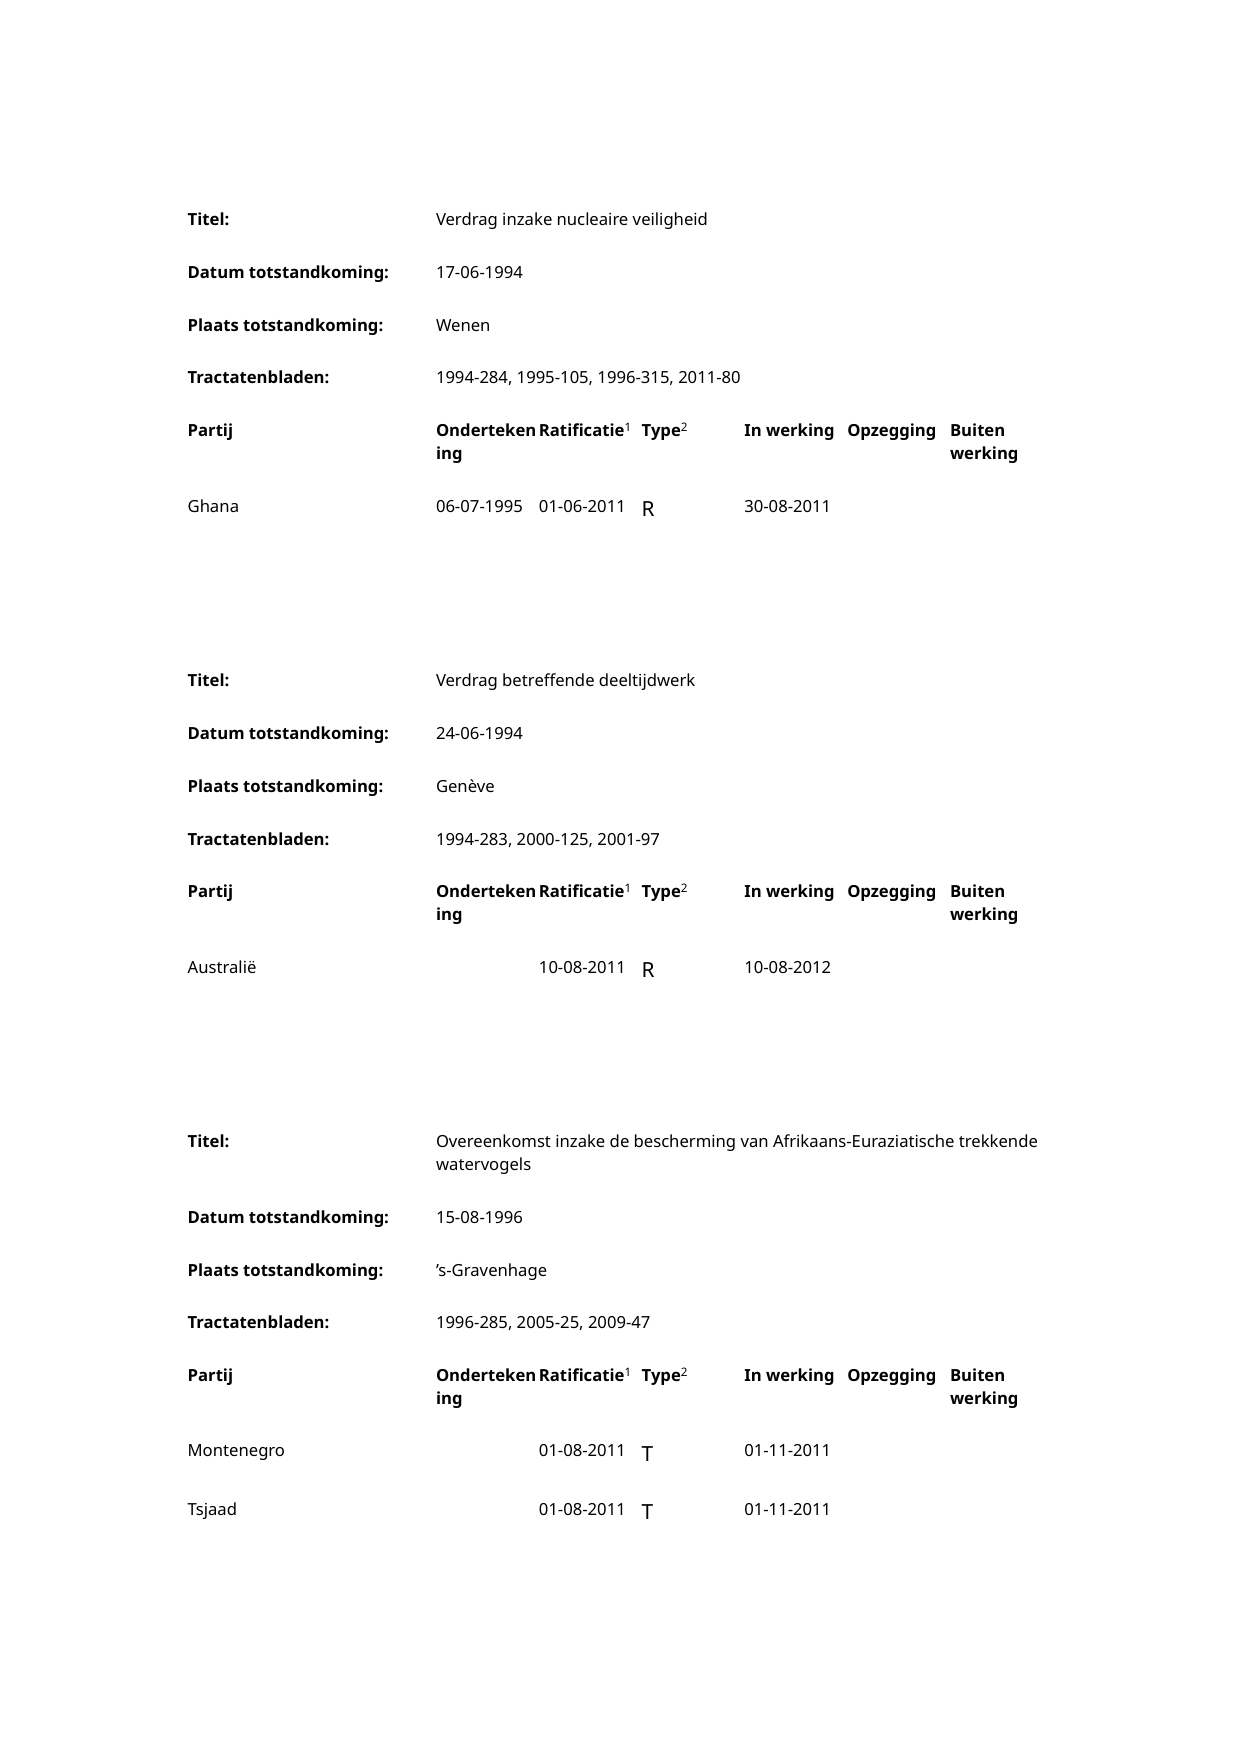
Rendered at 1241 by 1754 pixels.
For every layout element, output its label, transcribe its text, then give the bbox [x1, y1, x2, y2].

table_cell [436, 1498, 539, 1556]
table_cell [847, 1498, 950, 1556]
table_cell [950, 1439, 1053, 1497]
table_cell Type2 [641, 1364, 744, 1439]
table_cell [847, 1439, 950, 1497]
table_cell In werking [744, 419, 847, 494]
table_cell 01-06-2011 [539, 494, 641, 553]
table_cell [847, 494, 950, 553]
table_cell Buiten werking [950, 880, 1053, 955]
table_cell 17-06-1994 [436, 261, 1053, 313]
table_cell Opzegging [847, 1364, 950, 1439]
table_cell Partij [188, 880, 436, 955]
table_cell Type2 [641, 880, 744, 955]
table_cell Ratificatie1 [539, 1364, 641, 1439]
table_cell Plaats totstandkoming: [188, 1258, 436, 1311]
table_cell Datum totstandkoming: [188, 722, 436, 774]
table_cell Australië [188, 955, 436, 1014]
table_cell 01-11-2011 [744, 1439, 847, 1497]
table_cell Ondertekening [436, 1364, 539, 1439]
table_cell In werking [744, 1364, 847, 1439]
table_cell Montenegro [188, 1439, 436, 1497]
table_cell Genève [436, 774, 1053, 827]
table_cell Ratificatie1 [539, 419, 641, 494]
table_cell [847, 955, 950, 1014]
table_cell Tractatenbladen: [188, 366, 436, 419]
table_cell Ondertekening [436, 880, 539, 955]
table_cell Wenen [436, 313, 1053, 366]
table_cell Ratificatie1 [539, 880, 641, 955]
table_cell Opzegging [847, 419, 950, 494]
table_cell Tractatenbladen: [188, 827, 436, 880]
table_cell 15-08-1996 [436, 1205, 1053, 1258]
table_cell 1996-285, 2005-25, 2009-47 [436, 1311, 1053, 1363]
table_cell 01-08-2011 [539, 1439, 641, 1497]
table_cell Type2 [641, 419, 744, 494]
table_cell [950, 1498, 1053, 1556]
table_cell 24-06-1994 [436, 722, 1053, 774]
table_cell Ghana [188, 494, 436, 553]
table_header Overeenkomst inzake de bescherming van Afrikaans-Euraziatische trekkende watervogels [436, 1130, 1053, 1205]
table_header Verdrag inzake nucleaire veiligheid [436, 208, 1053, 261]
table_cell Buiten werking [950, 1364, 1053, 1439]
table_cell Plaats totstandkoming: [188, 774, 436, 827]
table_cell 1994-284, 1995-105, 1996-315, 2011-80 [436, 366, 1053, 419]
table_cell Datum totstandkoming: [188, 1205, 436, 1258]
table_cell 01-11-2011 [744, 1498, 847, 1556]
table_cell Ondertekening [436, 419, 539, 494]
table_cell Tsjaad [188, 1498, 436, 1556]
table_header Titel: [188, 208, 436, 261]
table_cell [950, 955, 1053, 1014]
table_cell 06-07-1995 [436, 494, 539, 553]
table_cell Datum totstandkoming: [188, 261, 436, 313]
table_cell R [641, 494, 744, 553]
table_cell Plaats totstandkoming: [188, 313, 436, 366]
table_cell Partij [188, 1364, 436, 1439]
table_cell In werking [744, 880, 847, 955]
table_header Titel: [188, 669, 436, 722]
table_cell Buiten werking [950, 419, 1053, 494]
table_cell ’s-Gravenhage [436, 1258, 1053, 1311]
table_cell [436, 955, 539, 1014]
table_cell 30-08-2011 [744, 494, 847, 553]
table_cell T [641, 1498, 744, 1556]
table_cell Partij [188, 419, 436, 494]
table_cell 1994-283, 2000-125, 2001-97 [436, 827, 1053, 880]
table_header Verdrag betreffende deeltijdwerk [436, 669, 1053, 722]
table_cell 10-08-2011 [539, 955, 641, 1014]
table_cell 10-08-2012 [744, 955, 847, 1014]
table_cell Tractatenbladen: [188, 1311, 436, 1363]
table_cell [436, 1439, 539, 1497]
table_header Titel: [188, 1130, 436, 1205]
table_cell R [641, 955, 744, 1014]
table_cell Opzegging [847, 880, 950, 955]
table_cell [950, 494, 1053, 553]
table_cell 01-08-2011 [539, 1498, 641, 1556]
table_cell T [641, 1439, 744, 1497]
